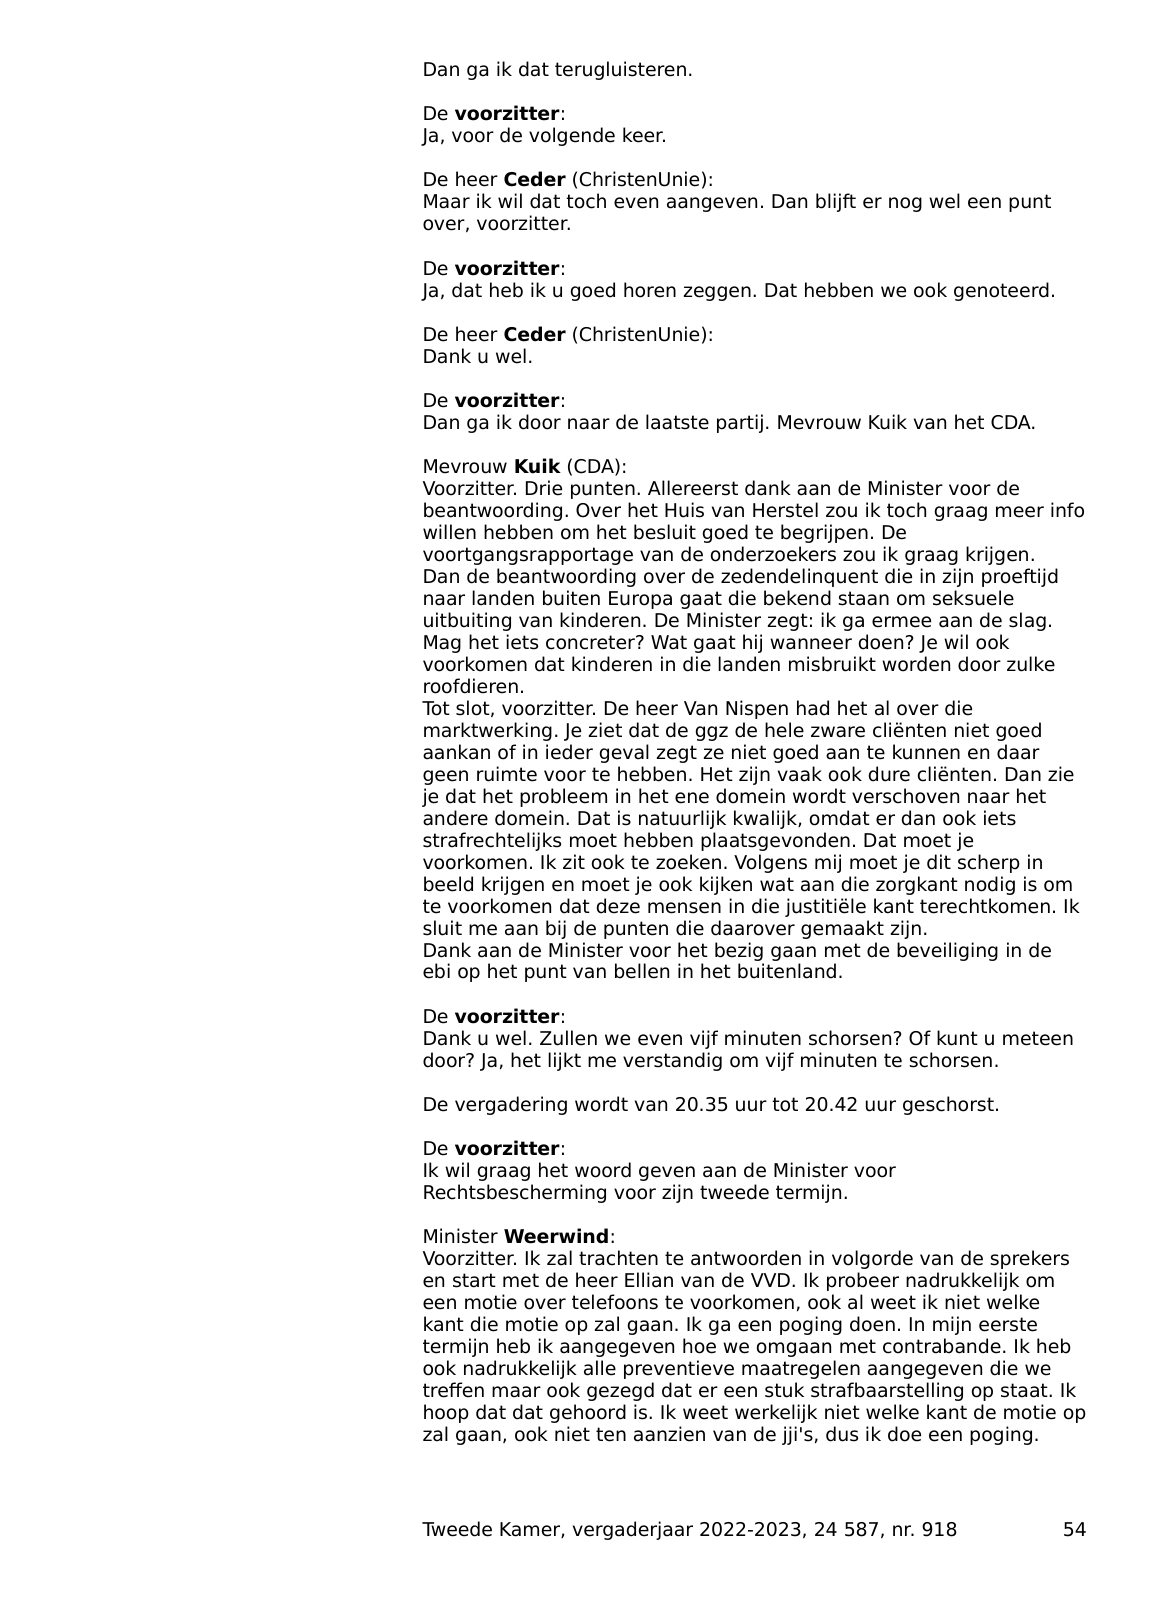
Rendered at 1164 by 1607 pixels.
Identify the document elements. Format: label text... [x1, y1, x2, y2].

text De heer Ceder (ChristenUnie): [422, 324, 1087, 346]
text Dank aan de Minister voor het bezig gaan met de beveiliging in de ebi op het punt van bellen in het buitenland. [422, 939, 1087, 983]
text Maar ik wil dat toch even aangeven. Dan blijft er nog wel een punt over, voorzitter. [422, 191, 1087, 235]
text De voorzitter: [422, 1138, 1087, 1160]
text De voorzitter: [422, 1006, 1087, 1028]
text Voorzitter. Ik zal trachten te antwoorden in volgorde van de sprekers en start met de heer Ellian van de VVD. Ik probeer nadrukkelijk om een motie over telefoons te voorkomen, ook al weet ik niet welke kant die motie op zal gaan. Ik ga een poging doen. In mijn eerste termijn heb ik aangegeven hoe we omgaan met contrabande. Ik heb ook nadrukkelijk alle preventieve maatregelen aangegeven die we treffen maar ook gezegd dat er een stuk strafbaarstelling op staat. Ik hoop dat dat gehoord is. Ik weet werkelijk niet welke kant de motie op zal gaan, ook niet ten aanzien van de jji's, dus ik doe een poging. [422, 1248, 1087, 1446]
text Ja, voor de volgende keer. [422, 125, 1087, 147]
text Dank u wel. Zullen we even vijf minuten schorsen? Of kunt u meteen door? Ja, het lijkt me verstandig om vijf minuten te schorsen. [422, 1028, 1087, 1072]
text Dank u wel. [422, 346, 1087, 368]
text Tot slot, voorzitter. De heer Van Nispen had het al over die marktwerking. Je ziet dat de ggz de hele zware cliënten niet goed aankan of in ieder geval zegt ze niet goed aan te kunnen en daar geen ruimte voor te hebben. Het zijn vaak ook dure cliënten. Dan zie je dat het probleem in het ene domein wordt verschoven naar het andere domein. Dat is natuurlijk kwalijk, omdat er dan ook iets strafrechtelijks moet hebben plaatsgevonden. Dat moet je voorkomen. Ik zit ook te zoeken. Volgens mij moet je dit scherp in beeld krijgen en moet je ook kijken wat aan die zorgkant nodig is om te voorkomen dat deze mensen in die justitiële kant terechtkomen. Ik sluit me aan bij de punten die daarover gemaakt zijn. [422, 698, 1087, 939]
text Dan de beantwoording over de zedendelinquent die in zijn proeftijd naar landen buiten Europa gaat die bekend staan om seksuele uitbuiting van kinderen. De Minister zegt: ik ga ermee aan de slag. Mag het iets concreter? Wat gaat hij wanneer doen? Je wil ook voorkomen dat kinderen in die landen misbruikt worden door zulke roofdieren. [422, 566, 1087, 698]
text Voorzitter. Drie punten. Allereerst dank aan de Minister voor de beantwoording. Over het Huis van Herstel zou ik toch graag meer info willen hebben om het besluit goed te begrijpen. De voortgangsrapportage van de onderzoekers zou ik graag krijgen. [422, 478, 1087, 566]
text Dan ga ik door naar de laatste partij. Mevrouw Kuik van het CDA. [422, 412, 1087, 434]
text Mevrouw Kuik (CDA): [422, 456, 1087, 478]
text Ja, dat heb ik u goed horen zeggen. Dat hebben we ook genoteerd. [422, 279, 1087, 301]
text De voorzitter: [422, 103, 1087, 125]
text Ik wil graag het woord geven aan de Minister voor Rechtsbescherming voor zijn tweede termijn. [422, 1160, 1087, 1204]
text Minister Weerwind: [422, 1226, 1087, 1248]
text De vergadering wordt van 20.35 uur tot 20.42 uur geschorst. [422, 1094, 1087, 1116]
text De voorzitter: [422, 390, 1087, 412]
text Dan ga ik dat terugluisteren. [422, 59, 1087, 81]
text De voorzitter: [422, 257, 1087, 279]
text De heer Ceder (ChristenUnie): [422, 169, 1087, 191]
